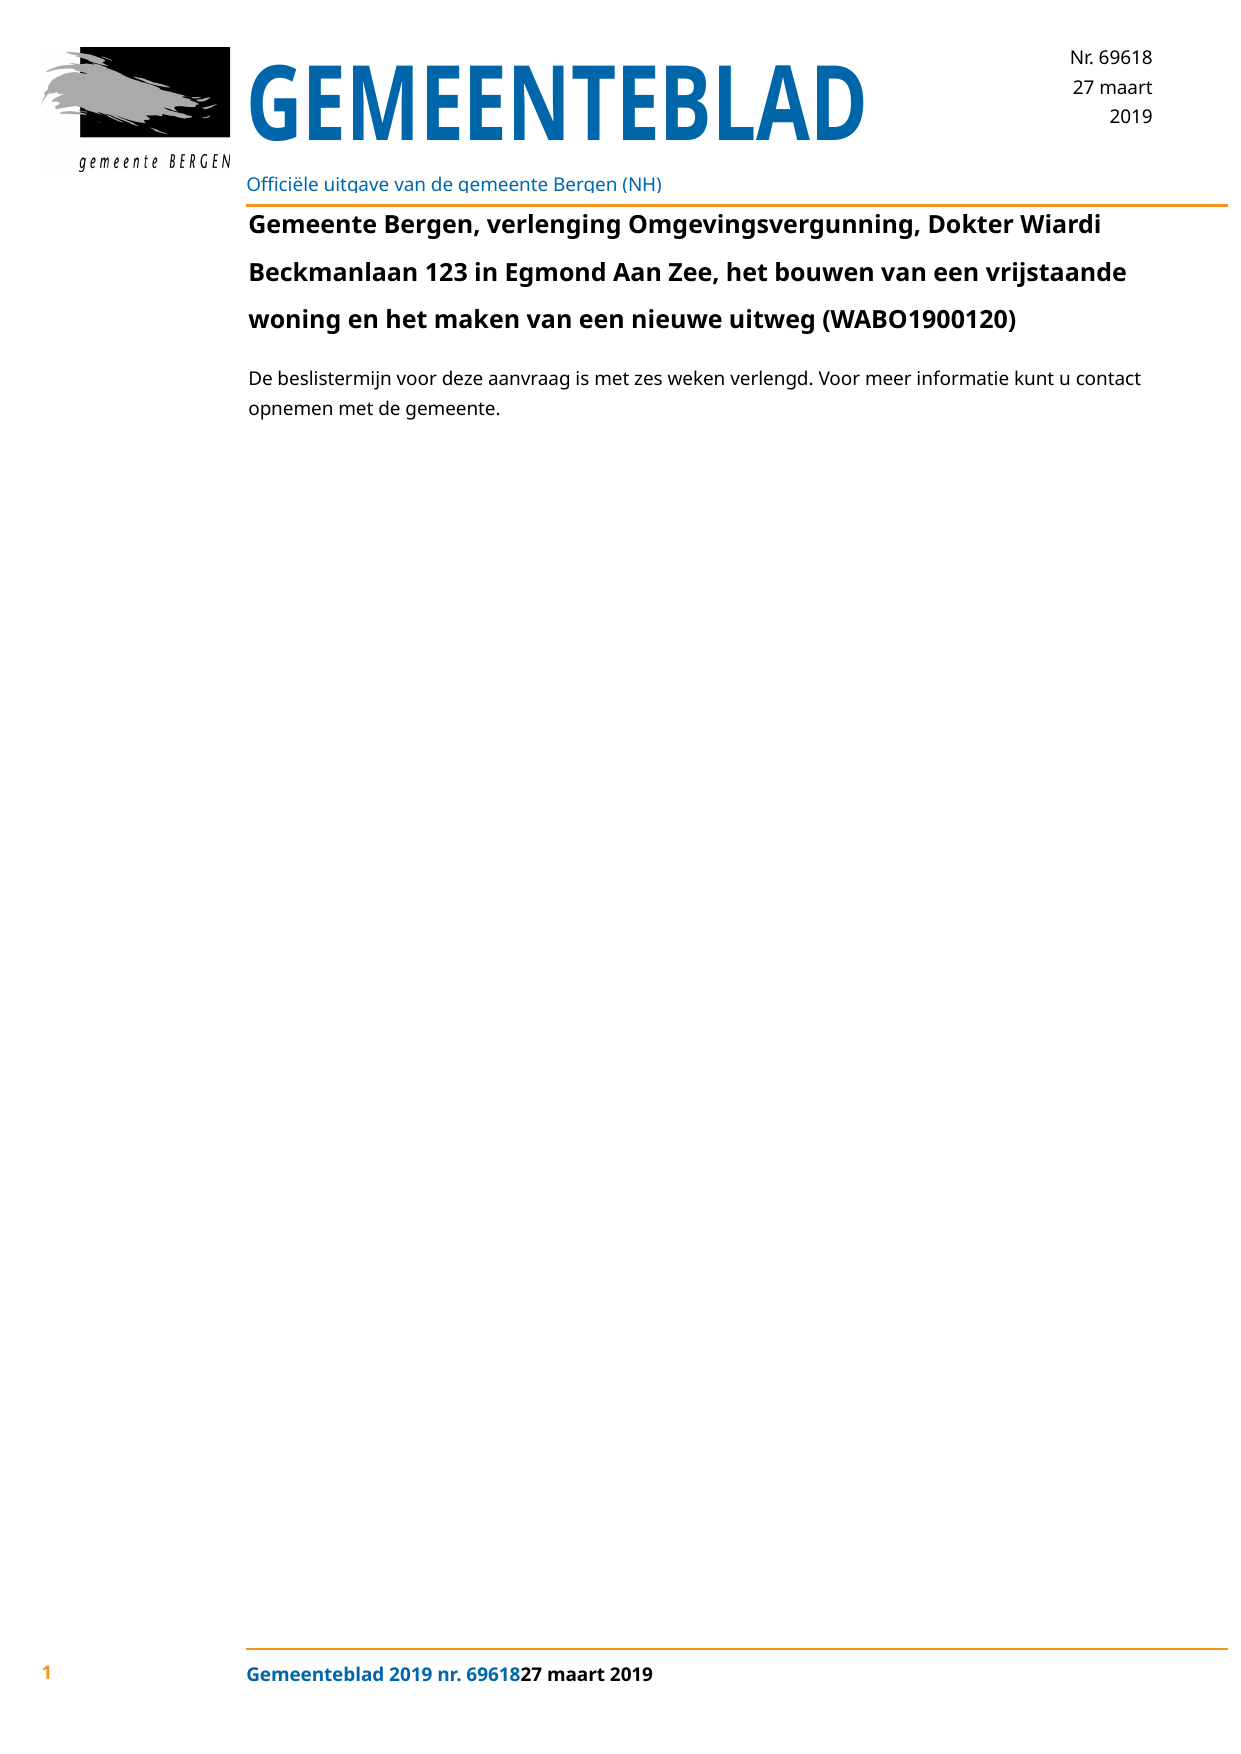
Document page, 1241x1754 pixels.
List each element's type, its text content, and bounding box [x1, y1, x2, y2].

text De beslistermijn voor deze aanvraag is met zes weken verlengd. Voor meer informatie kunt u contact opnemen met de gemeente. [248, 366, 1152, 421]
picture [41, 47, 231, 172]
text Gemeente Bergen, verlenging Omgevingsvergunning, Dokter Wiardi Beckmanlaan 123 in Egmond Aan Zee, het bouwen van een vrijstaande woning en het maken van een nieuwe uitweg (WABO1900120) [248, 207, 1152, 336]
